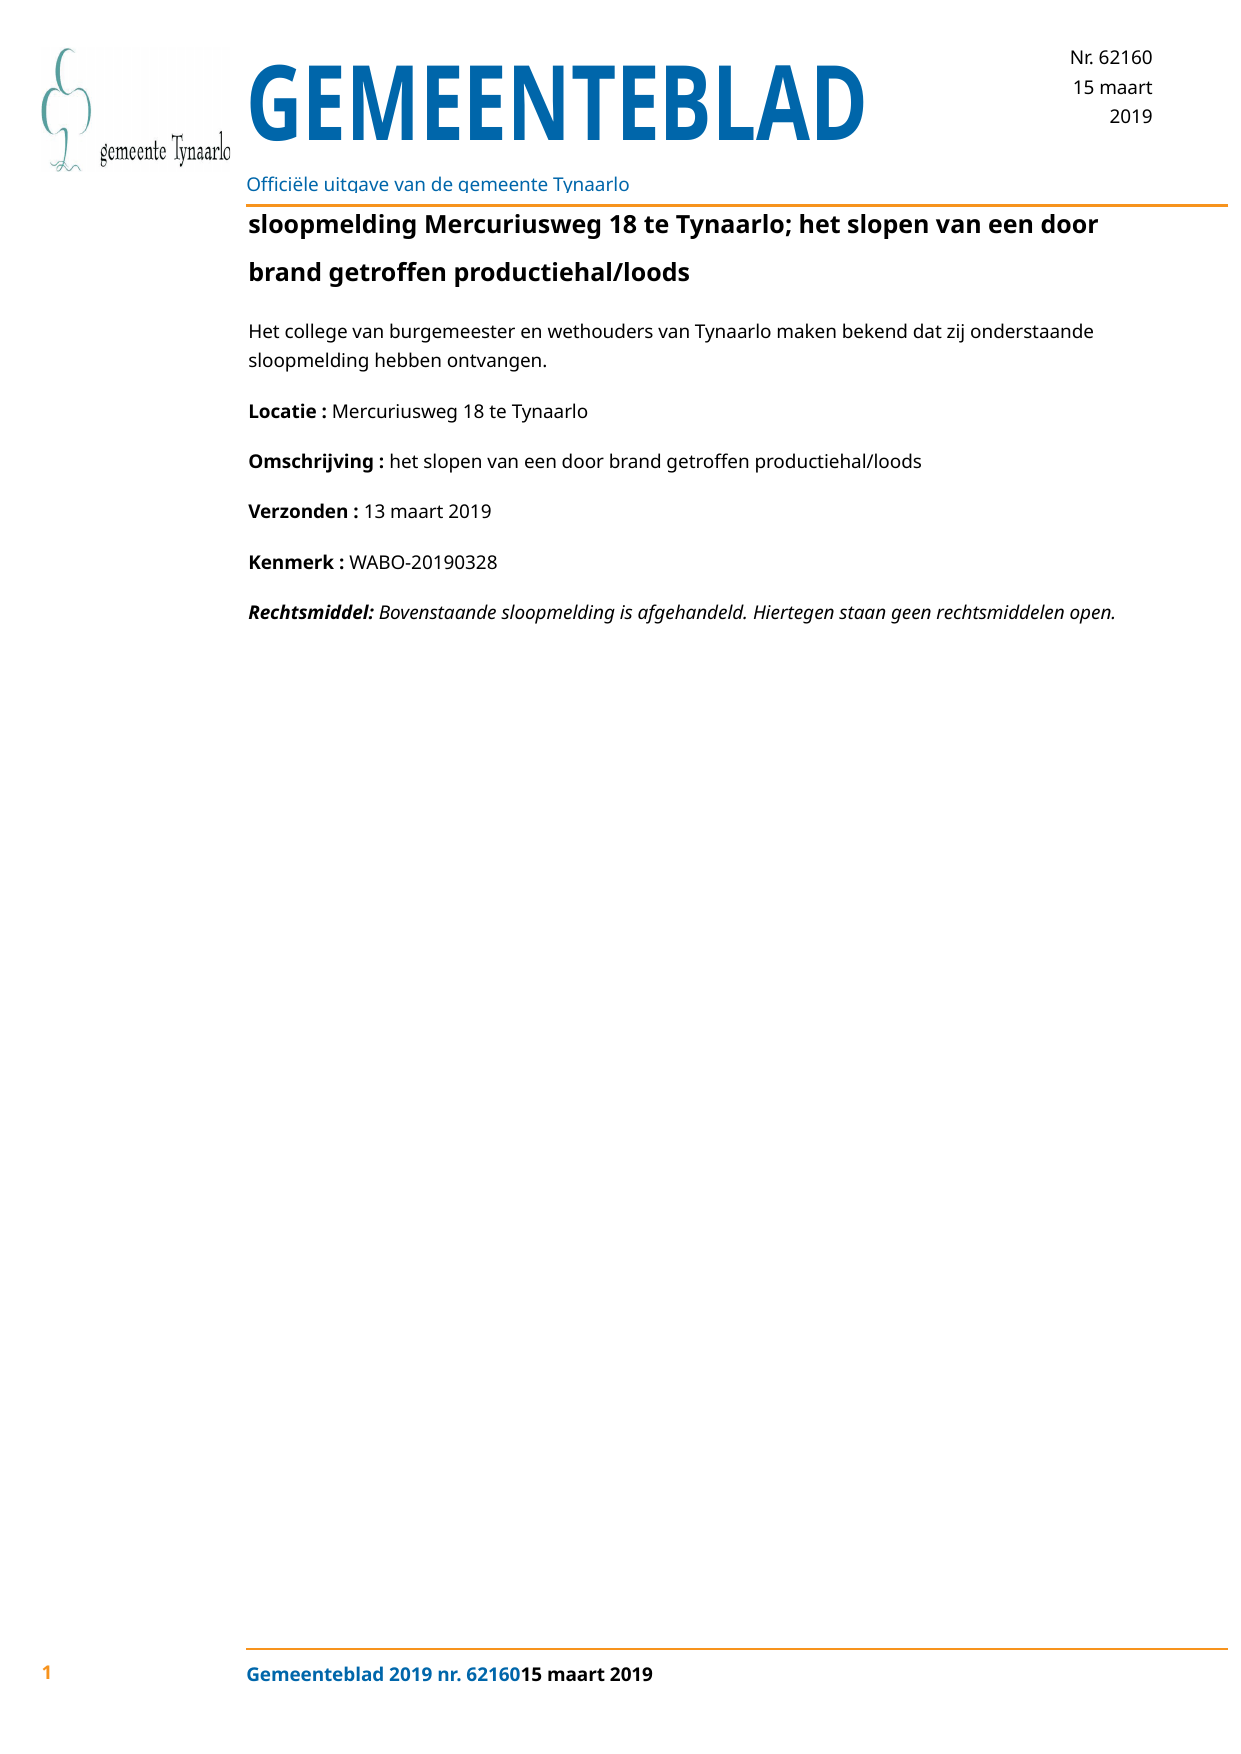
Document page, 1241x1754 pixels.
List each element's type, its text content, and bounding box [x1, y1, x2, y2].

text sloopmelding Mercuriusweg 18 te Tynaarlo; het slopen van een door brand getroffen productiehal/loods [248, 207, 1152, 288]
text Het college van burgemeester en wethouders van Tynaarlo maken bekend dat zij onderstaande sloopmelding hebben ontvangen. [248, 318, 1152, 373]
text Verzonden : 13 maart 2019 [248, 499, 1152, 524]
text Omschrijving : het slopen van een door brand getroffen productiehal/loods [248, 448, 1152, 474]
text Locatie : Mercuriusweg 18 te Tynaarlo [248, 398, 1152, 424]
text Kenmerk : WABO-20190328 [248, 549, 1152, 575]
picture [41, 47, 231, 172]
text Rechtsmiddel: Bovenstaande sloopmelding is afgehandeld. Hiertegen staan geen rechtsmiddelen open. [248, 599, 1152, 625]
